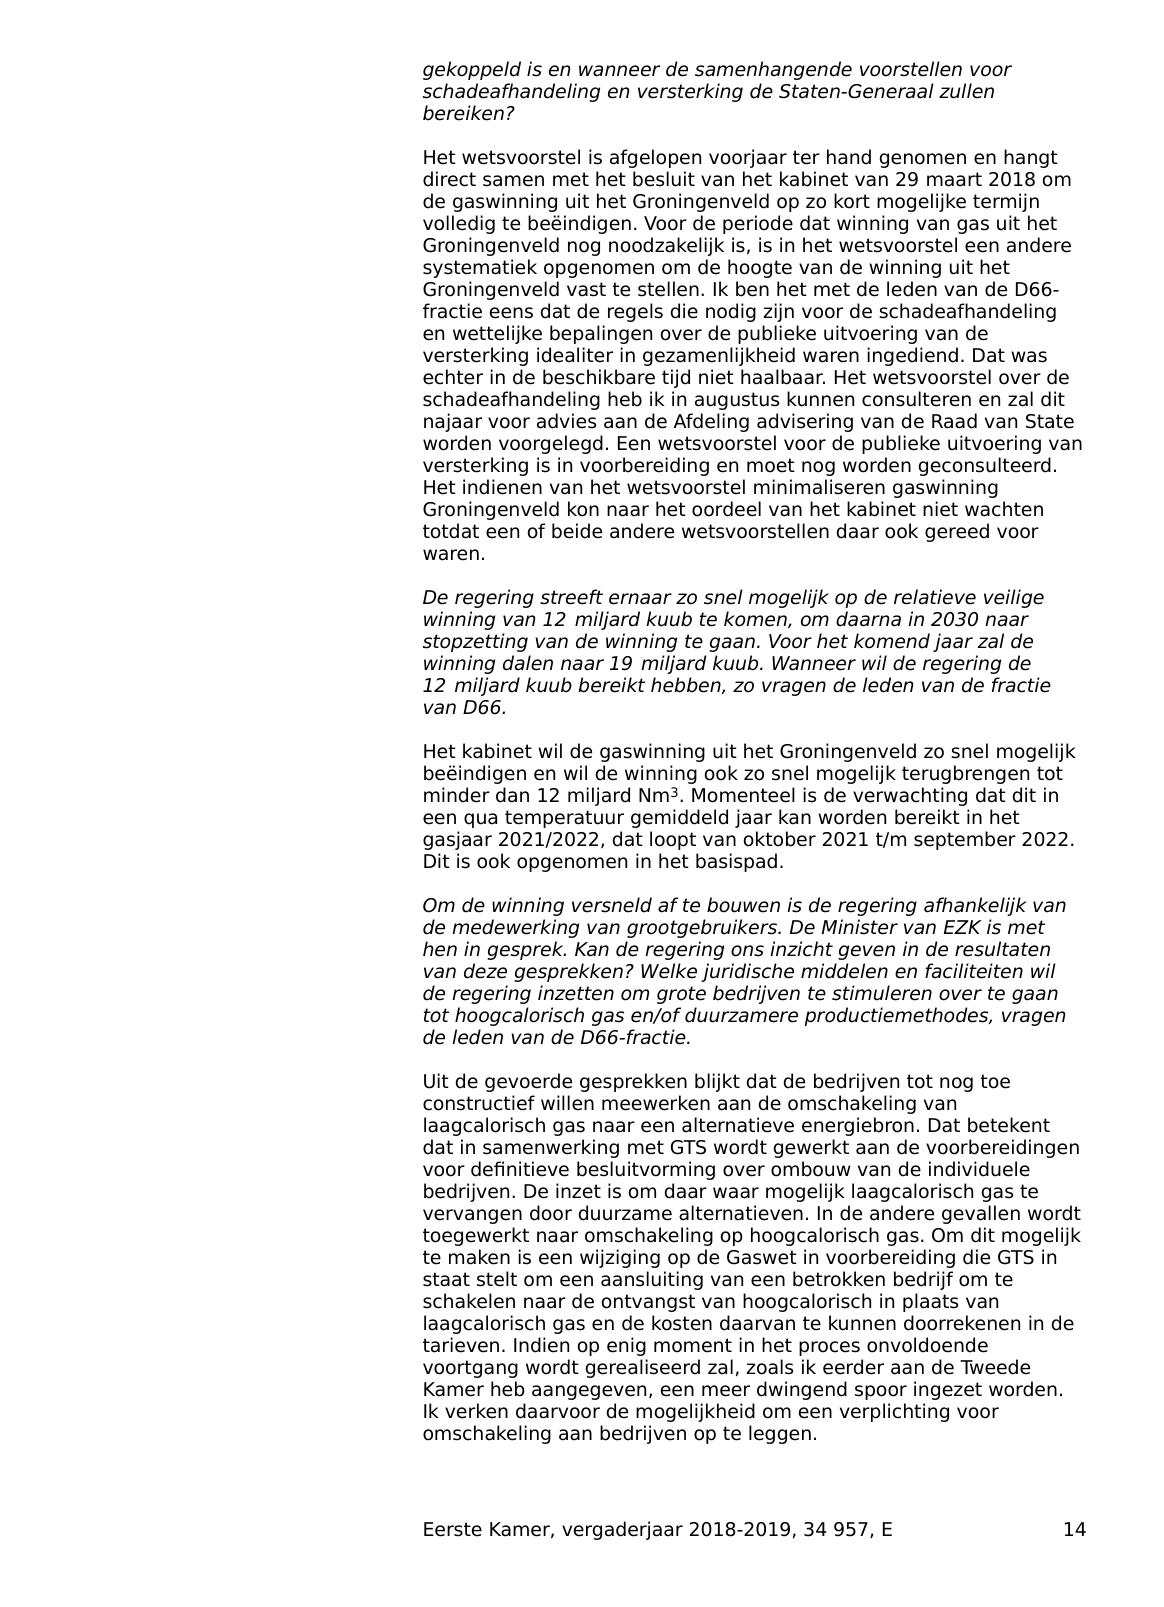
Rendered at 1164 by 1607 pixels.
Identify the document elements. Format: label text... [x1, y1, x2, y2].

text Uit de gevoerde gesprekken blijkt dat de bedrijven tot nog toe constructief willen meewerken aan de omschakeling van laagcalorisch gas naar een alternatieve energiebron. Dat betekent dat in samenwerking met GTS wordt gewerkt aan de voorbereidingen voor definitieve besluitvorming over ombouw van de individuele bedrijven. De inzet is om daar waar mogelijk laagcalorisch gas te vervangen door duurzame alternatieven. In de andere gevallen wordt toegewerkt naar omschakeling op hoogcalorisch gas. Om dit mogelijk te maken is een wijziging op de Gaswet in voorbereiding die GTS in staat stelt om een aansluiting van een betrokken bedrijf om te schakelen naar de ontvangst van hoogcalorisch in plaats van laagcalorisch gas en de kosten daarvan te kunnen doorrekenen in de tarieven. Indien op enig moment in het proces onvoldoende voortgang wordt gerealiseerd zal, zoals ik eerder aan de Tweede Kamer heb aangegeven, een meer dwingend spoor ingezet worden. Ik verken daarvoor de mogelijkheid om een verplichting voor omschakeling aan bedrijven op te leggen. [422, 1071, 1087, 1445]
text De regering streeft ernaar zo snel mogelijk op de relatieve veilige winning van 12 miljard kuub te komen, om daarna in 2030 naar stopzetting van de winning te gaan. Voor het komend jaar zal de winning dalen naar 19 miljard kuub. Wanneer wil de regering de 12 miljard kuub bereikt hebben, zo vragen de leden van de fractie van D66. [422, 587, 1087, 719]
text gekoppeld is en wanneer de samenhangende voorstellen voor schadeafhandeling en versterking de Staten-Generaal zullen bereiken? [422, 59, 1087, 125]
text Het wetsvoorstel is afgelopen voorjaar ter hand genomen en hangt direct samen met het besluit van het kabinet van 29 maart 2018 om de gaswinning uit het Groningenveld op zo kort mogelijke termijn volledig te beëindigen. Voor de periode dat winning van gas uit het Groningenveld nog noodzakelijk is, is in het wetsvoorstel een andere systematiek opgenomen om de hoogte van de winning uit het Groningenveld vast te stellen. Ik ben het met de leden van de D66-fractie eens dat de regels die nodig zijn voor de schadeafhandeling en wettelijke bepalingen over de publieke uitvoering van de versterking idealiter in gezamenlijkheid waren ingediend. Dat was echter in de beschikbare tijd niet haalbaar. Het wetsvoorstel over de schadeafhandeling heb ik in augustus kunnen consulteren en zal dit najaar voor advies aan de Afdeling advisering van de Raad van State worden voorgelegd. Een wetsvoorstel voor de publieke uitvoering van versterking is in voorbereiding en moet nog worden geconsulteerd. Het indienen van het wetsvoorstel minimaliseren gaswinning Groningenveld kon naar het oordeel van het kabinet niet wachten totdat een of beide andere wetsvoorstellen daar ook gereed voor waren. [422, 147, 1087, 565]
text Het kabinet wil de gaswinning uit het Groningenveld zo snel mogelijk beëindigen en wil de winning ook zo snel mogelijk terugbrengen tot minder dan 12 miljard Nm3. Momenteel is de verwachting dat dit in een qua temperatuur gemiddeld jaar kan worden bereikt in het gasjaar 2021/2022, dat loopt van oktober 2021 t/m september 2022. Dit is ook opgenomen in het basispad. [422, 741, 1087, 873]
text Om de winning versneld af te bouwen is de regering afhankelijk van de medewerking van grootgebruikers. De Minister van EZK is met hen in gesprek. Kan de regering ons inzicht geven in de resultaten van deze gesprekken? Welke juridische middelen en faciliteiten wil de regering inzetten om grote bedrijven te stimuleren over te gaan tot hoogcalorisch gas en/of duurzamere productiemethodes, vragen de leden van de D66-fractie. [422, 895, 1087, 1049]
